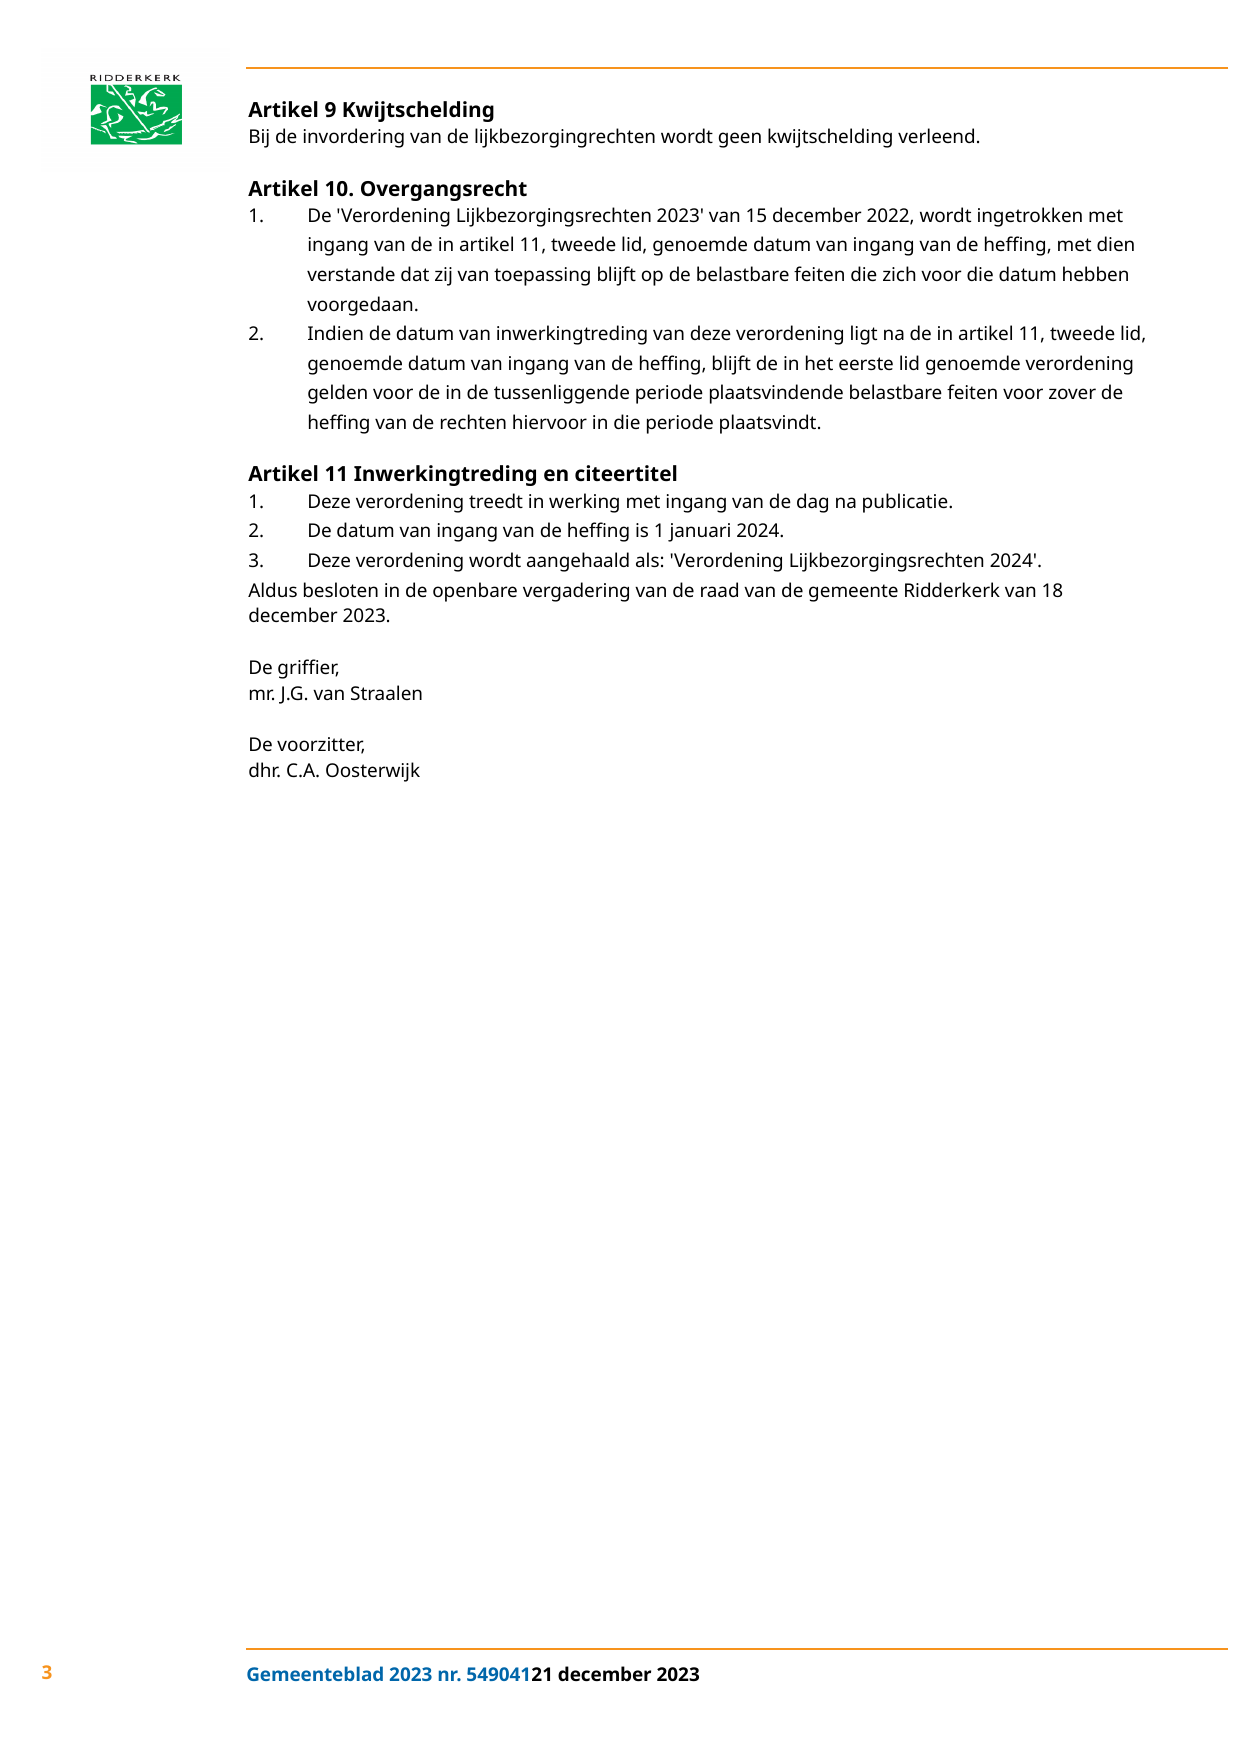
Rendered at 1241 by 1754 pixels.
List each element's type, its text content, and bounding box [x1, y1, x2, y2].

text De griffier, [248, 654, 1152, 680]
text De voorzitter, [248, 731, 1152, 757]
text Artikel 9 Kwijtschelding [248, 95, 1152, 123]
text dhr. C.A. Oosterwijk [248, 757, 1152, 783]
list De 'Verordening Lijkbezorgingsrechten 2023' van 15 december 2022, wordt ingetrokken met ingang van de in artikel 11, tweede lid, genoemde datum van ingang van de heffing, met dien verstande dat zij van toepassing blijft op de belastbare feiten die zich voor die datum hebben voorgedaan. [248, 202, 1152, 317]
text Aldus besloten in de openbare vergadering van de raad van de gemeente Ridderkerk van 18 december 2023. [248, 577, 1152, 628]
text Artikel 11 Inwerkingtreding en citeertitel [248, 459, 1152, 488]
text mr. J.G. van Straalen [248, 680, 1152, 705]
list Indien de datum van inwerkingtreding van deze verordening ligt na de in artikel 11, tweede lid, genoemde datum van ingang van de heffing, blijft de in het eerste lid genoemde verordening gelden voor de in de tussenliggende periode plaatsvindende belastbare feiten voor zover de heffing van de rechten hiervoor in die periode plaatsvindt. [248, 320, 1152, 435]
list De datum van ingang van de heffing is 1 januari 2024. [248, 518, 1152, 543]
list Deze verordening wordt aangehaald als: 'Verordening Lijkbezorgingsrechten 2024'. [248, 547, 1152, 573]
list Deze verordening treedt in werking met ingang van de dag na publicatie. [248, 488, 1152, 514]
picture [41, 47, 231, 172]
text Bij de invordering van de lijkbezorgingrechten wordt geen kwijtschelding verleend. [248, 123, 1152, 149]
text Artikel 10. Overgangsrecht [248, 174, 1152, 202]
